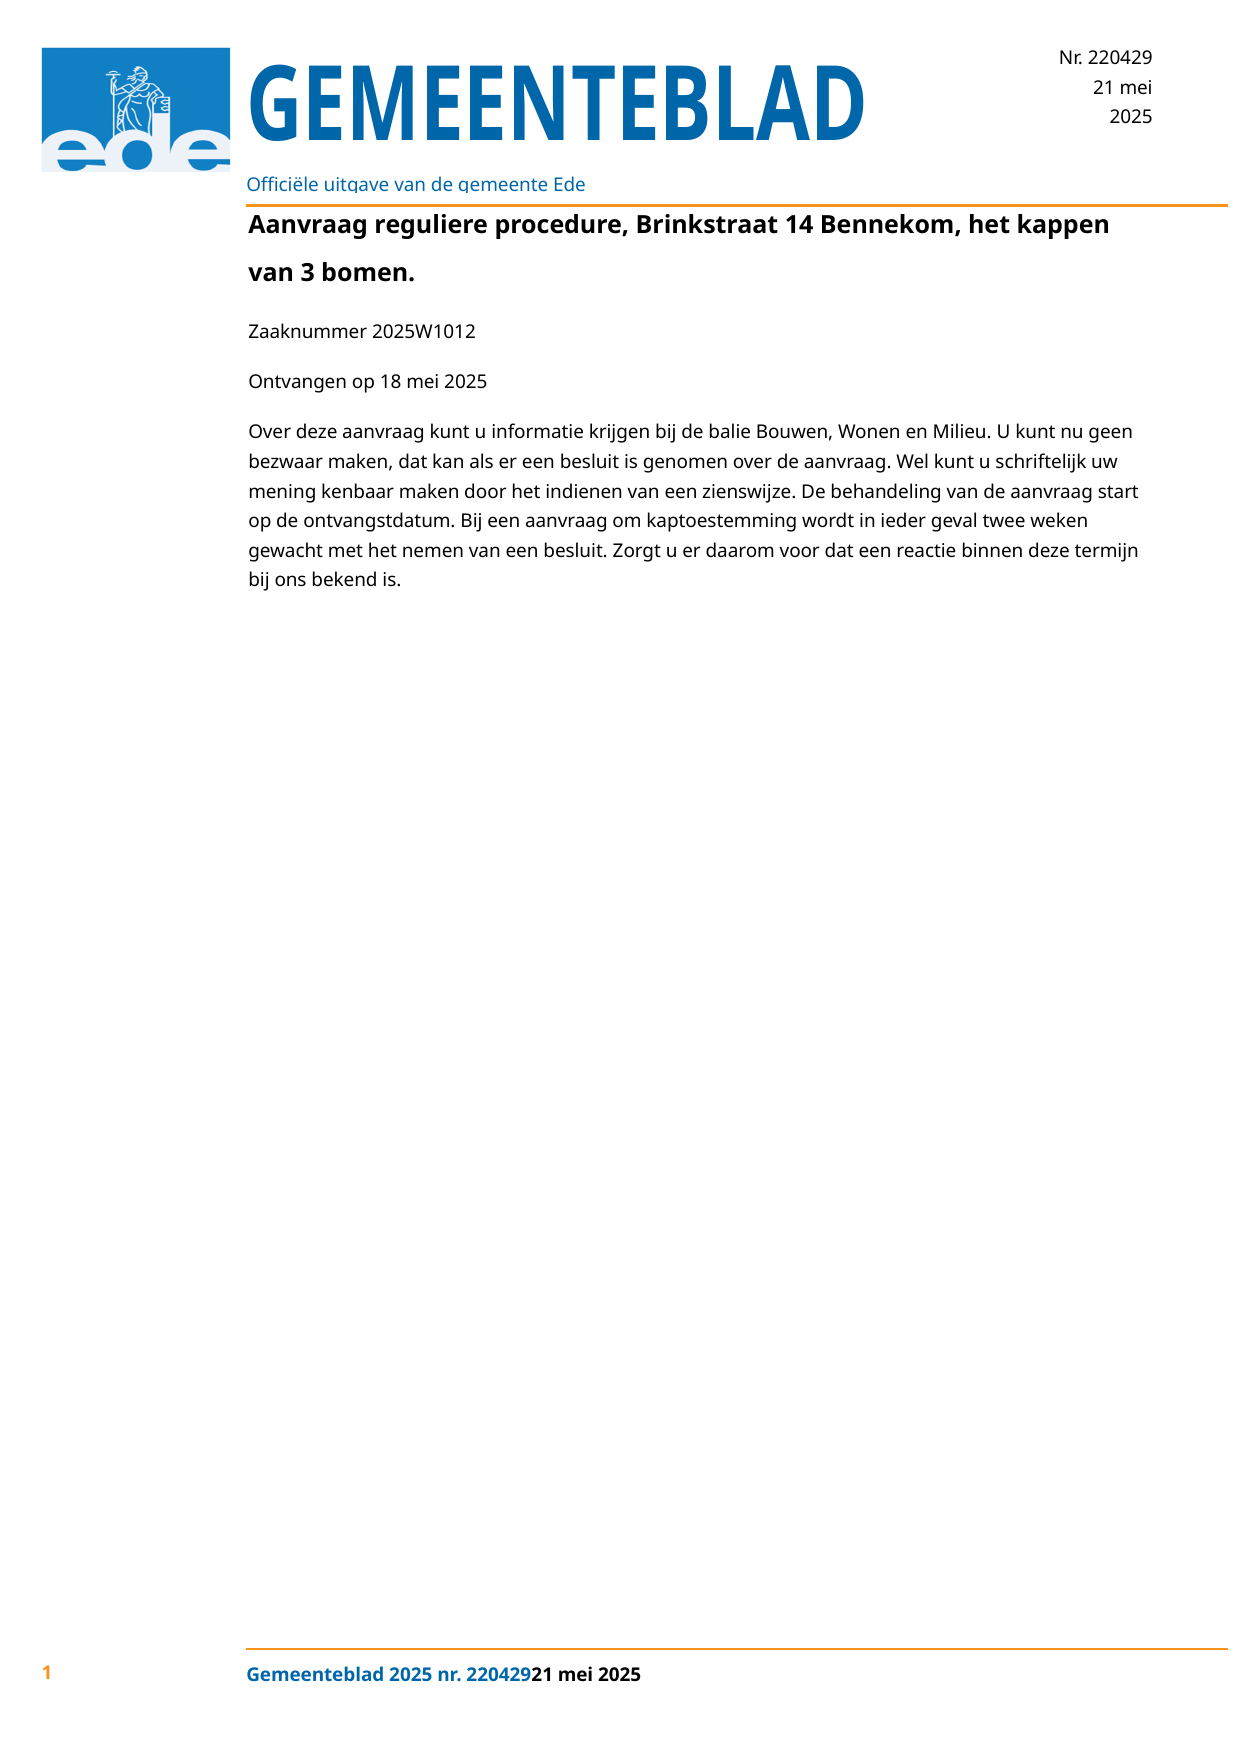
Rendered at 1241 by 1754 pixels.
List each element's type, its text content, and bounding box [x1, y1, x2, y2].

text Zaaknummer 2025W1012 [248, 318, 1152, 344]
text Over deze aanvraag kunt u informatie krijgen bij de balie Bouwen, Wonen en Milieu. U kunt nu geen bezwaar maken, dat kan als er een besluit is genomen over de aanvraag. Wel kunt u schriftelijk uw mening kenbaar maken door het indienen van een zienswijze. De behandeling van de aanvraag start op de ontvangstdatum. Bij een aanvraag om kaptoestemming wordt in ieder geval twee weken gewacht met het nemen van een besluit. Zorgt u er daarom voor dat een reactie binnen deze termijn bij ons bekend is. [248, 419, 1152, 592]
picture [41, 47, 231, 172]
text Ontvangen op 18 mei 2025 [248, 368, 1152, 394]
text Aanvraag reguliere procedure, Brinkstraat 14 Bennekom, het kappen van 3 bomen. [248, 207, 1152, 288]
